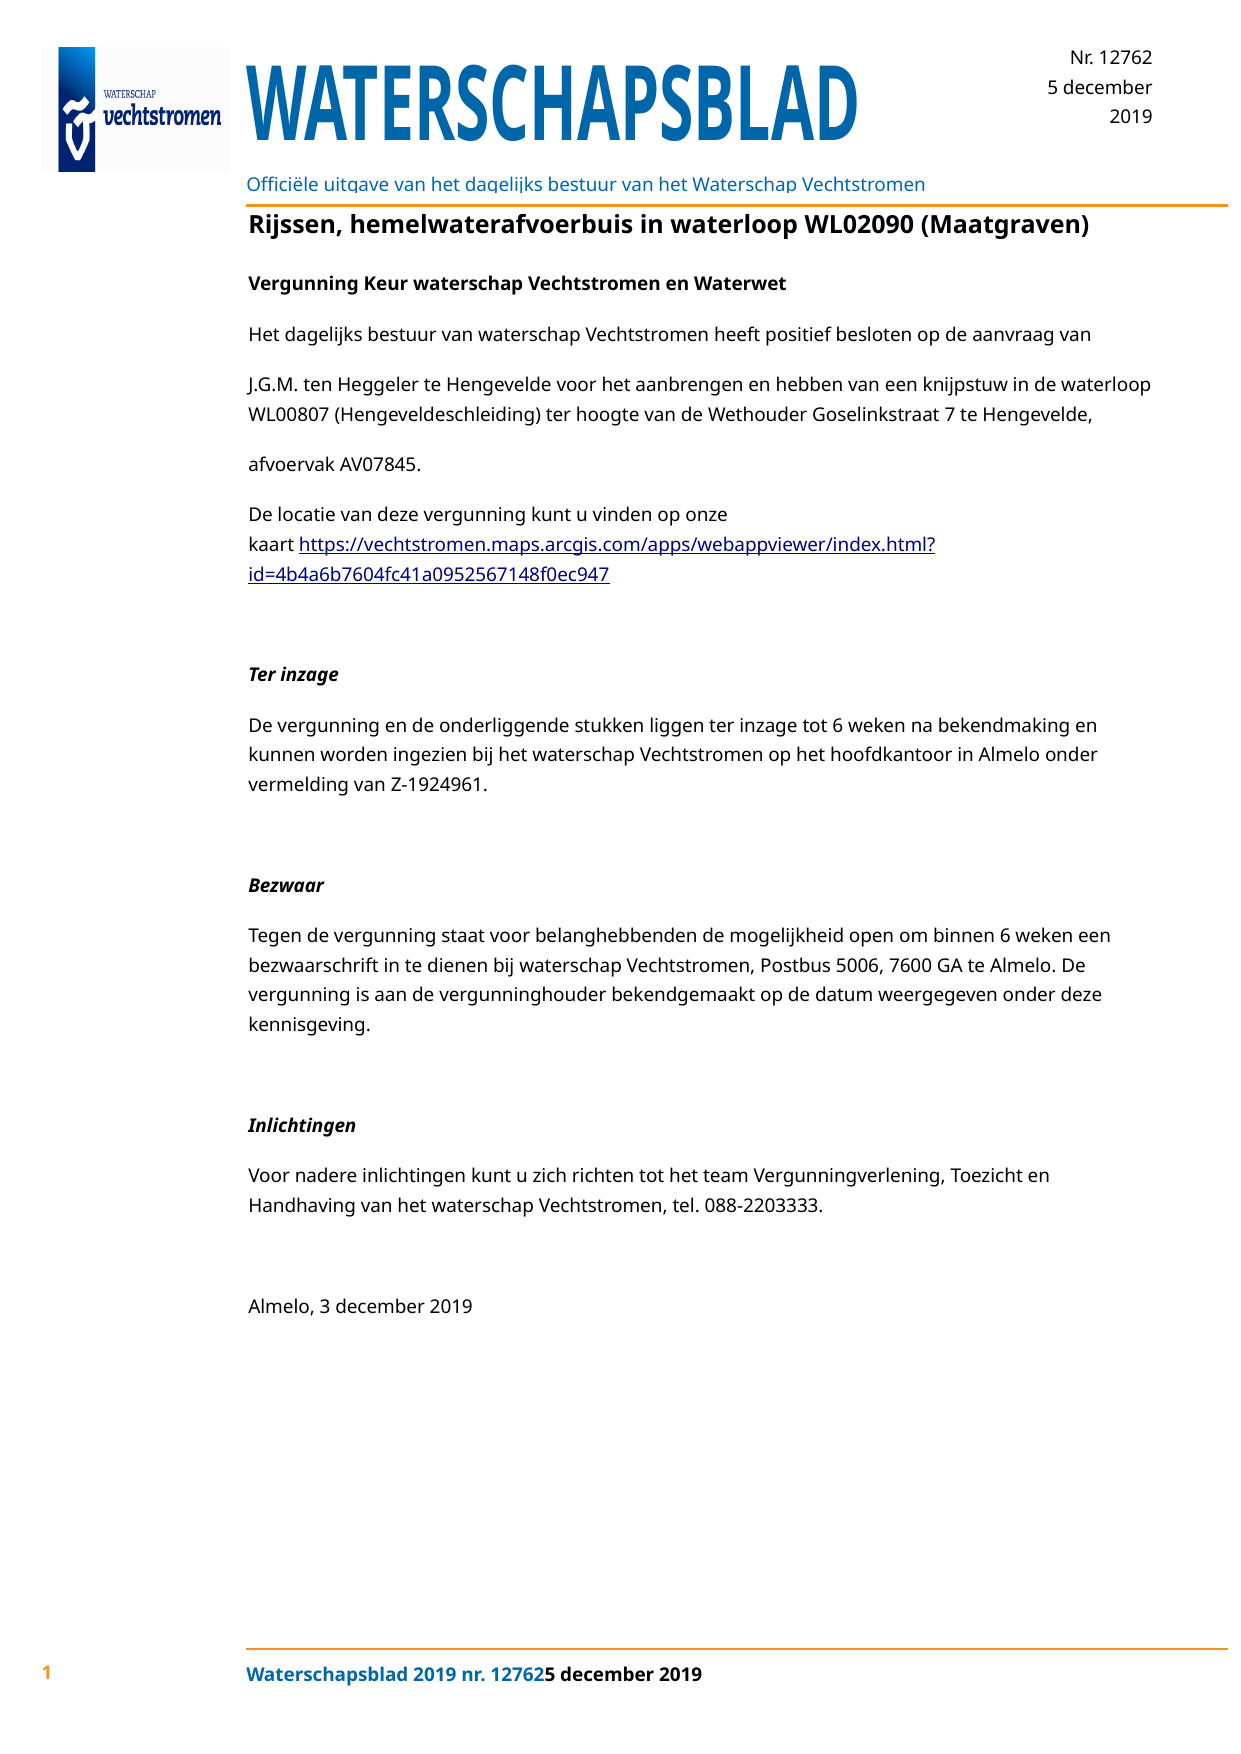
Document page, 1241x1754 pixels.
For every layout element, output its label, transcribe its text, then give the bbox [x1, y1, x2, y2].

text Almelo, 3 december 2019 [248, 1293, 1152, 1318]
text Vergunning Keur waterschap Vechtstromen en Waterwet [248, 270, 1152, 296]
text Voor nadere inlichtingen kunt u zich richten tot het team Vergunningverlening, Toezicht en Handhaving van het waterschap Vechtstromen, tel. 088-2203333. [248, 1162, 1152, 1218]
text J.G.M. ten Heggeler te Hengevelde voor het aanbrengen en hebben van een knijpstuw in de waterloop WL00807 (Hengeveldeschleiding) ter hoogte van de Wethouder Goselinkstraat 7 te Hengevelde, [248, 371, 1152, 426]
text Ter inzage [248, 662, 1152, 687]
text afvoervak AV07845. [248, 451, 1152, 477]
text Rijssen, hemelwaterafvoerbuis in waterloop WL02090 (Maatgraven) [248, 207, 1152, 241]
text De vergunning en de onderliggende stukken liggen ter inzage tot 6 weken na bekendmaking en kunnen worden ingezien bij het waterschap Vechtstromen op het hoofdkantoor in Almelo onder vermelding van Z-1924961. [248, 712, 1152, 797]
text Inlichtingen [248, 1112, 1152, 1138]
text Tegen de vergunning staat voor belanghebbenden de mogelijkheid open om binnen 6 weken een bezwaarschrift in te dienen bij waterschap Vechtstromen, Postbus 5006, 7600 GA te Almelo. De vergunning is aan de vergunninghouder bekendgemaakt op de datum weergegeven onder deze kennisgeving. [248, 922, 1152, 1037]
picture [41, 47, 231, 172]
text Bezwaar [248, 872, 1152, 898]
text Het dagelijks bestuur van waterschap Vechtstromen heeft positief besloten op de aanvraag van [248, 321, 1152, 346]
text De locatie van deze vergunning kunt u vinden op onze kaart https://vechtstromen.maps.arcgis.com/apps/webappviewer/index.html?id=4b4a6b7604fc41a0952567148f0ec947 [248, 502, 1152, 586]
